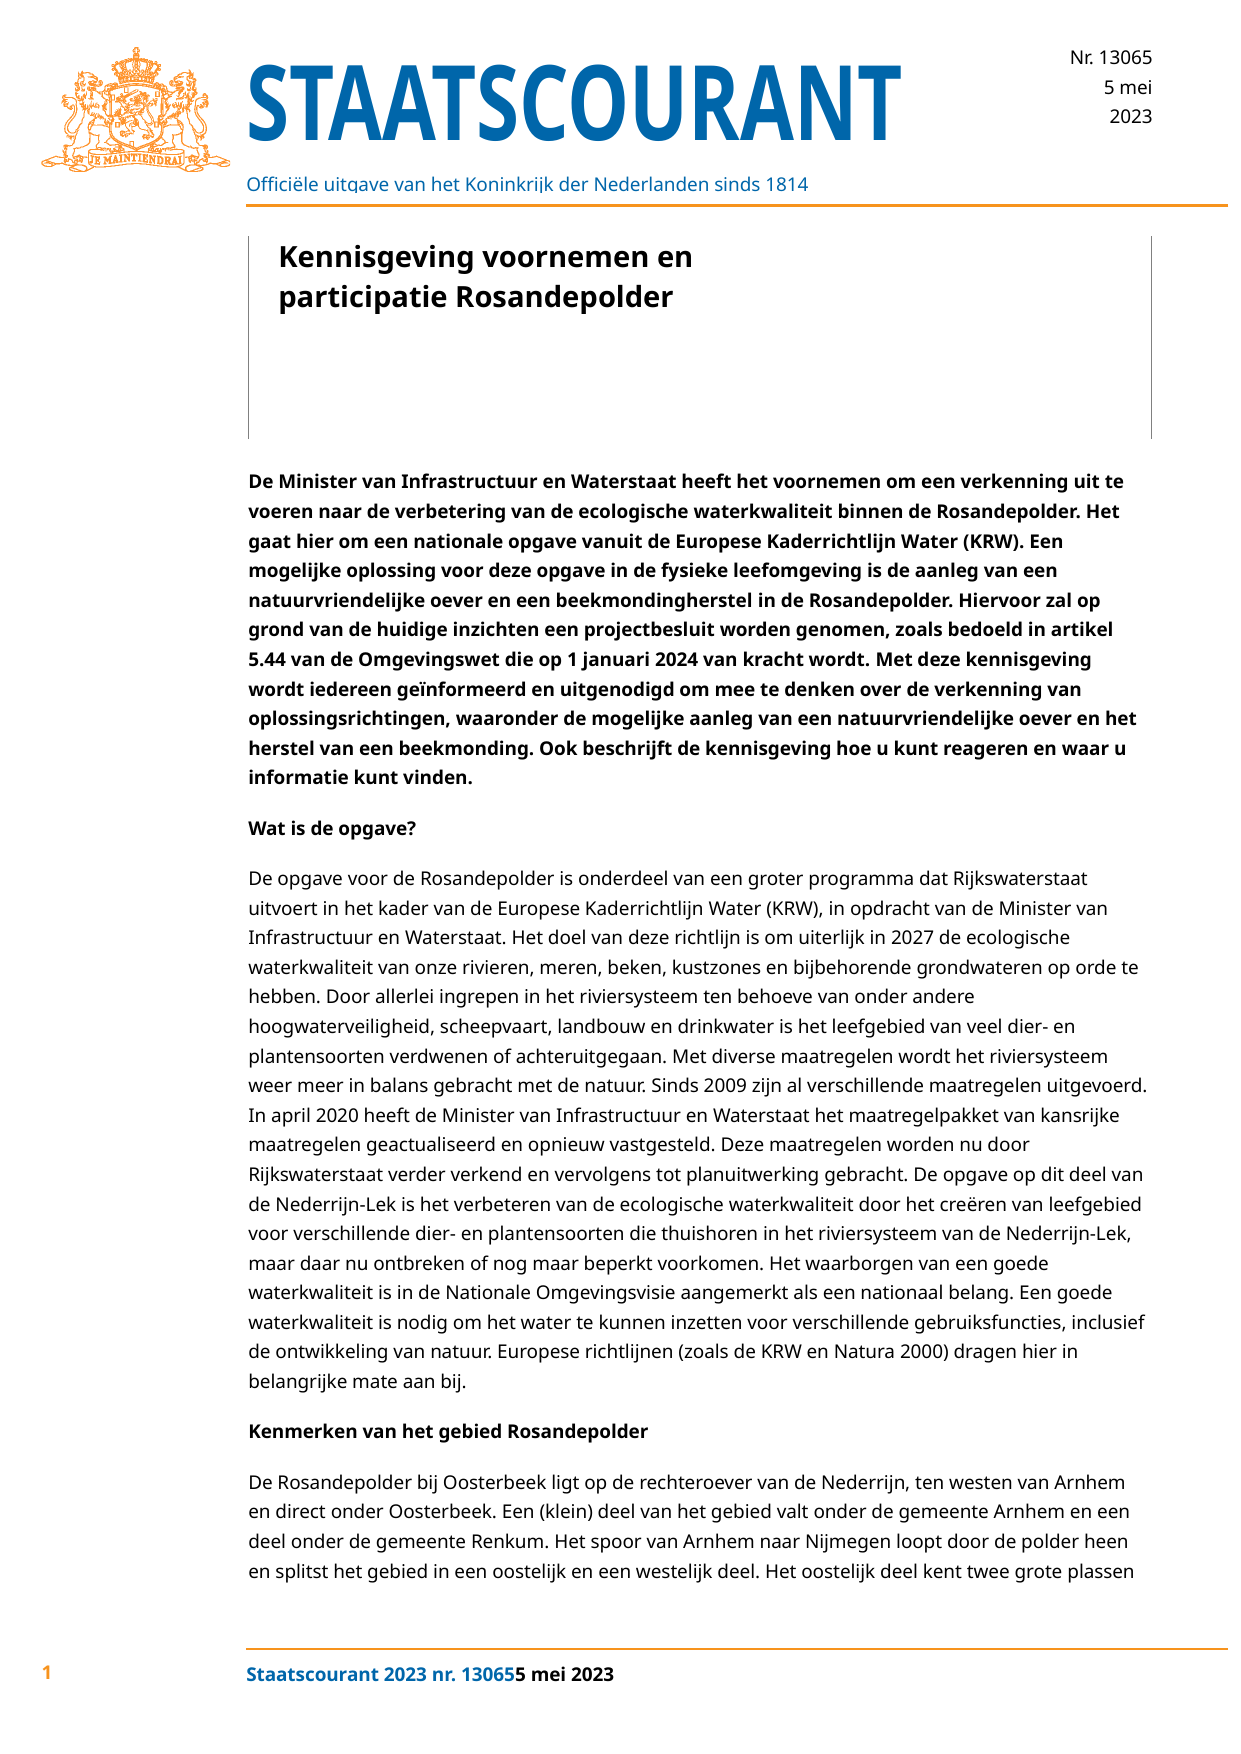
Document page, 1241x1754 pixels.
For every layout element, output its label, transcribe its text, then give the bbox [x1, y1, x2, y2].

picture [912, 236, 1090, 414]
text De Rosandepolder bij Oosterbeek ligt op de rechteroever van de Nederrijn, ten westen van Arnhem en direct onder Oosterbeek. Een (klein) deel van het gebied valt onder de gemeente Arnhem en een deel onder de gemeente Renkum. Het spoor van Arnhem naar Nijmegen loopt door de polder heen en splitst het gebied in een oostelijk en een westelijk deel. Het oostelijk deel kent twee grote plassen [248, 1469, 1152, 1583]
text De Minister van Infrastructuur en Waterstaat heeft het voornemen om een verkenning uit te voeren naar de verbetering van de ecologische waterkwaliteit binnen de Rosandepolder. Het gaat hier om een nationale opgave vanuit de Europese Kaderrichtlijn Water (KRW). Een mogelijke oplossing voor deze opgave in de fysieke leefomgeving is de aanleg van een natuurvriendelijke oever en een beekmondingherstel in de Rosandepolder. Hiervoor zal op grond van de huidige inzichten een projectbesluit worden genomen, zoals bedoeld in artikel 5.44 van de Omgevingswet die op 1 januari 2024 van kracht wordt. Met deze kennisgeving wordt iedereen geïnformeerd en uitgenodigd om mee te denken over de verkenning van oplossingsrichtingen, waaronder de mogelijke aanleg van een natuurvriendelijke oever en het herstel van een beekmonding. Ook beschrijft de kennisgeving hoe u kunt reageren en waar u informatie kunt vinden. [248, 469, 1152, 790]
picture [41, 47, 231, 172]
text De opgave voor de Rosandepolder is onderdeel van een groter programma dat Rijkswaterstaat uitvoert in het kader van de Europese Kaderrichtlijn Water (KRW), in opdracht van de Minister van Infrastructuur en Waterstaat. Het doel van deze richtlijn is om uiterlijk in 2027 de ecologische waterkwaliteit van onze rivieren, meren, beken, kustzones en bijbehorende grondwateren op orde te hebben. Door allerlei ingrepen in het riviersysteem ten behoeve van onder andere hoogwaterveiligheid, scheepvaart, landbouw en drinkwater is het leefgebied van veel dier- en plantensoorten verdwenen of achteruitgegaan. Met diverse maatregelen wordt het riviersysteem weer meer in balans gebracht met de natuur. Sinds 2009 zijn al verschillende maatregelen uitgevoerd. In april 2020 heeft de Minister van Infrastructuur en Waterstaat het maatregelpakket van kansrijke maatregelen geactualiseerd en opnieuw vastgesteld. Deze maatregelen worden nu door Rijkswaterstaat verder verkend en vervolgens tot planuitwerking gebracht. De opgave op dit deel van de Nederrijn-Lek is het verbeteren van de ecologische waterkwaliteit door het creëren van leefgebied voor verschillende dier- en plantensoorten die thuishoren in het riviersysteem van de Nederrijn-Lek, maar daar nu ontbreken of nog maar beperkt voorkomen. Het waarborgen van een goede waterkwaliteit is in de Nationale Omgevingsvisie aangemerkt als een nationaal belang. Een goede waterkwaliteit is nodig om het water te kunnen inzetten voor verschillende gebruiksfuncties, inclusief de ontwikkeling van natuur. Europese richtlijnen (zoals de KRW en Natura 2000) dragen hier in belangrijke mate aan bij. [248, 865, 1152, 1394]
table_header Kennisgeving voornemen en participatie Rosandepolder [249, 236, 850, 439]
table_header [1090, 236, 1151, 413]
table_header [850, 414, 1151, 439]
text Kenmerken van het gebied Rosandepolder [248, 1419, 1152, 1444]
text Wat is de opgave? [248, 815, 1152, 841]
table_header [850, 236, 912, 413]
